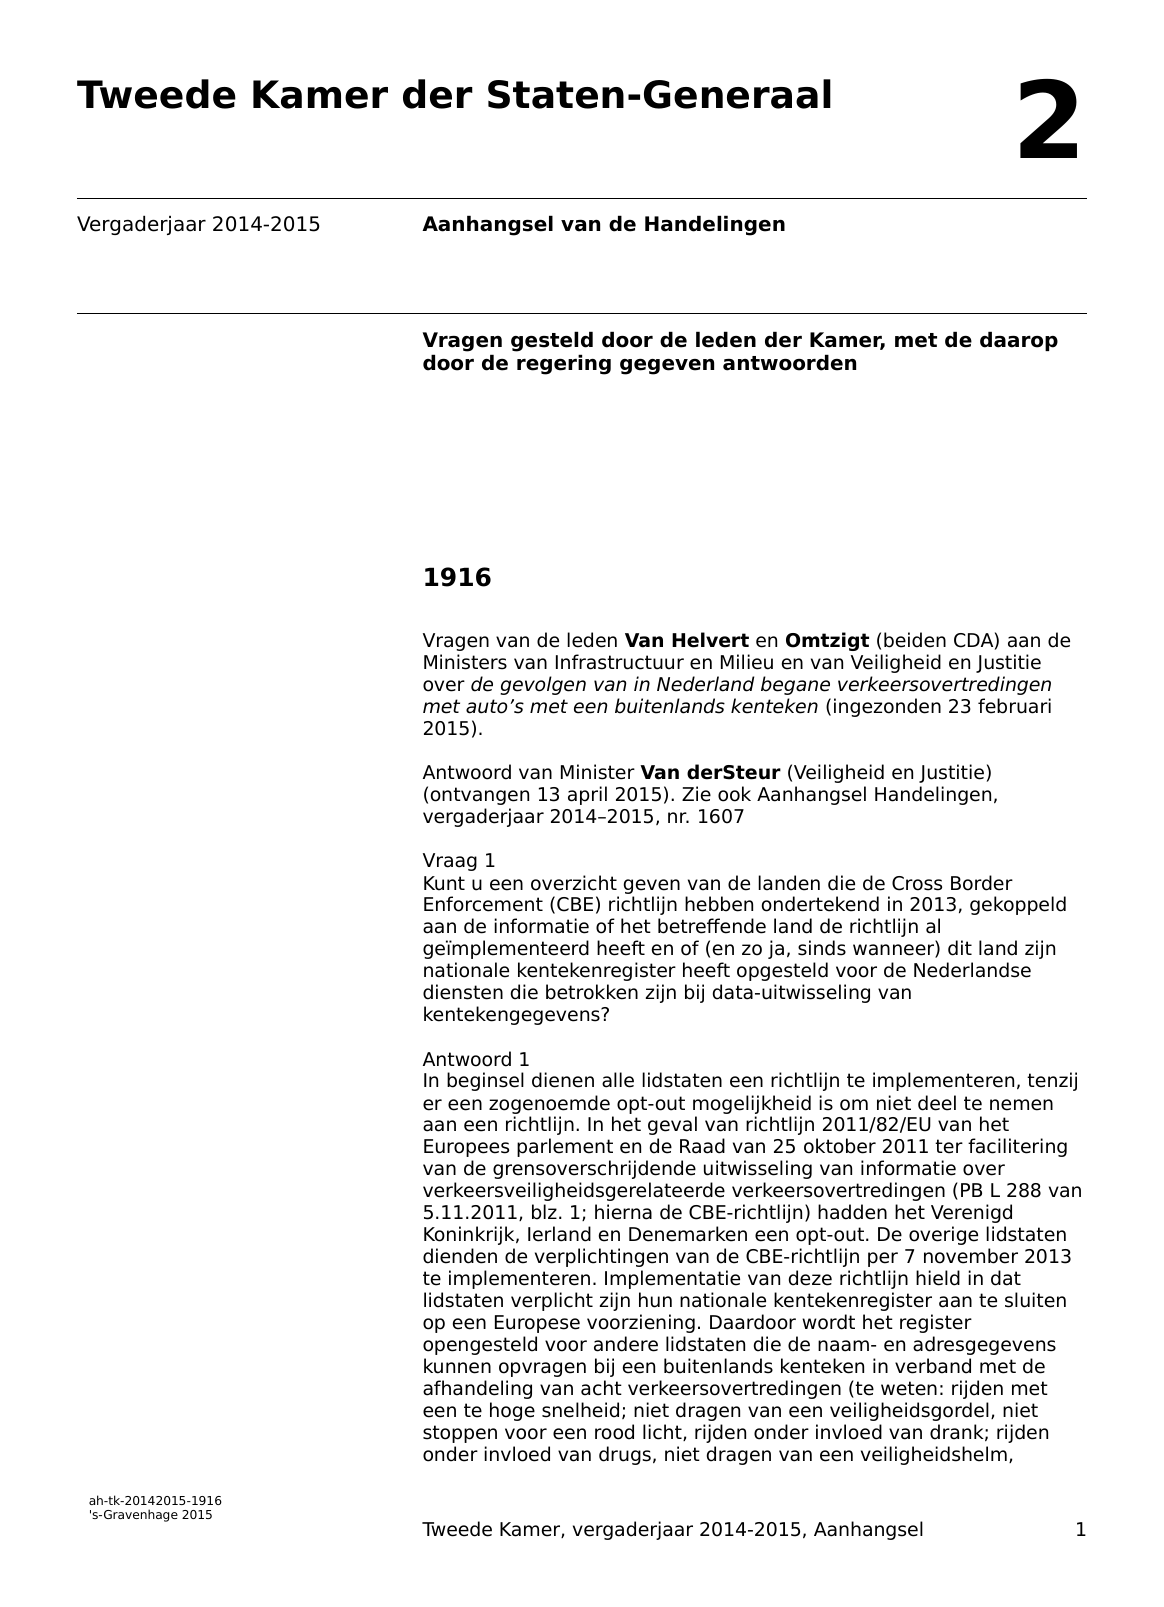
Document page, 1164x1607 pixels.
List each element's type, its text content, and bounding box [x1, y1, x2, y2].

text Antwoord 1 [422, 1048, 1087, 1070]
text Kunt u een overzicht geven van de landen die de Cross Border Enforcement (CBE) richtlijn hebben ondertekend in 2013, gekoppeld aan de informatie of het betreffende land de richtlijn al geïmplementeerd heeft en of (en zo ja, sinds wanneer) dit land zijn nationale kentekenregister heeft opgesteld voor de Nederlandse diensten die betrokken zijn bij data-uitwisseling van kentekengegevens? [422, 872, 1087, 1026]
table_header 2 [886, 59, 1087, 198]
text In beginsel dienen alle lidstaten een richtlijn te implementeren, tenzij er een zogenoemde opt-out mogelijkheid is om niet deel te nemen aan een richtlijn. In het geval van richtlijn 2011/82/EU van het Europees parlement en de Raad van 25 oktober 2011 ter facilitering van de grensoverschrijdende uitwisseling van informatie over verkeersveiligheidsgerelateerde verkeersovertredingen (PB L 288 van 5.11.2011, blz. 1; hierna de CBE-richtlijn) hadden het Verenigd Koninkrijk, Ierland en Denemarken een opt-out. De overige lidstaten dienden de verplichtingen van de CBE-richtlijn per 7 november 2013 te implementeren. Implementatie van deze richtlijn hield in dat lidstaten verplicht zijn hun nationale kentekenregister aan te sluiten op een Europese voorziening. Daardoor wordt het register opengesteld voor andere lidstaten die de naam- en adresgegevens kunnen opvragen bij een buitenlands kenteken in verband met de afhandeling van acht verkeersovertredingen (te weten: rijden met een te hoge snelheid; niet dragen van een veiligheidsgordel, niet stoppen voor een rood licht, rijden onder invloed van drank; rijden onder invloed van drugs, niet dragen van een veiligheidshelm, [422, 1070, 1087, 1466]
table_cell [77, 314, 422, 375]
text Antwoord van Minister Van derSteur (Veiligheid en Justitie) (ontvangen 13 april 2015). Zie ook Aanhangsel Handelingen, vergaderjaar 2014–2015, nr. 1607 [422, 762, 1087, 828]
text ah-tk-20142015-1916 [88, 1494, 323, 1508]
text 1916 [422, 563, 1087, 592]
text Vraag 1 [422, 850, 1087, 872]
table_header Tweede Kamer der Staten-Generaal [77, 59, 886, 198]
table_cell Vragen gesteld door de leden der Kamer, met de daarop door de regering gegeven antwoorden [422, 314, 1087, 375]
text 's-Gravenhage 2015 [88, 1508, 323, 1522]
table_cell Aanhangsel van de Handelingen [422, 199, 1087, 313]
table_cell Vergaderjaar 2014-2015 [77, 199, 422, 313]
text Vragen van de leden Van Helvert en Omtzigt (beiden CDA) aan de Ministers van Infrastructuur en Milieu en van Veiligheid en Justitie over de gevolgen van in Nederland begane verkeersovertredingen met auto’s met een buitenlands kenteken (ingezonden 23 februari 2015). [422, 630, 1087, 740]
